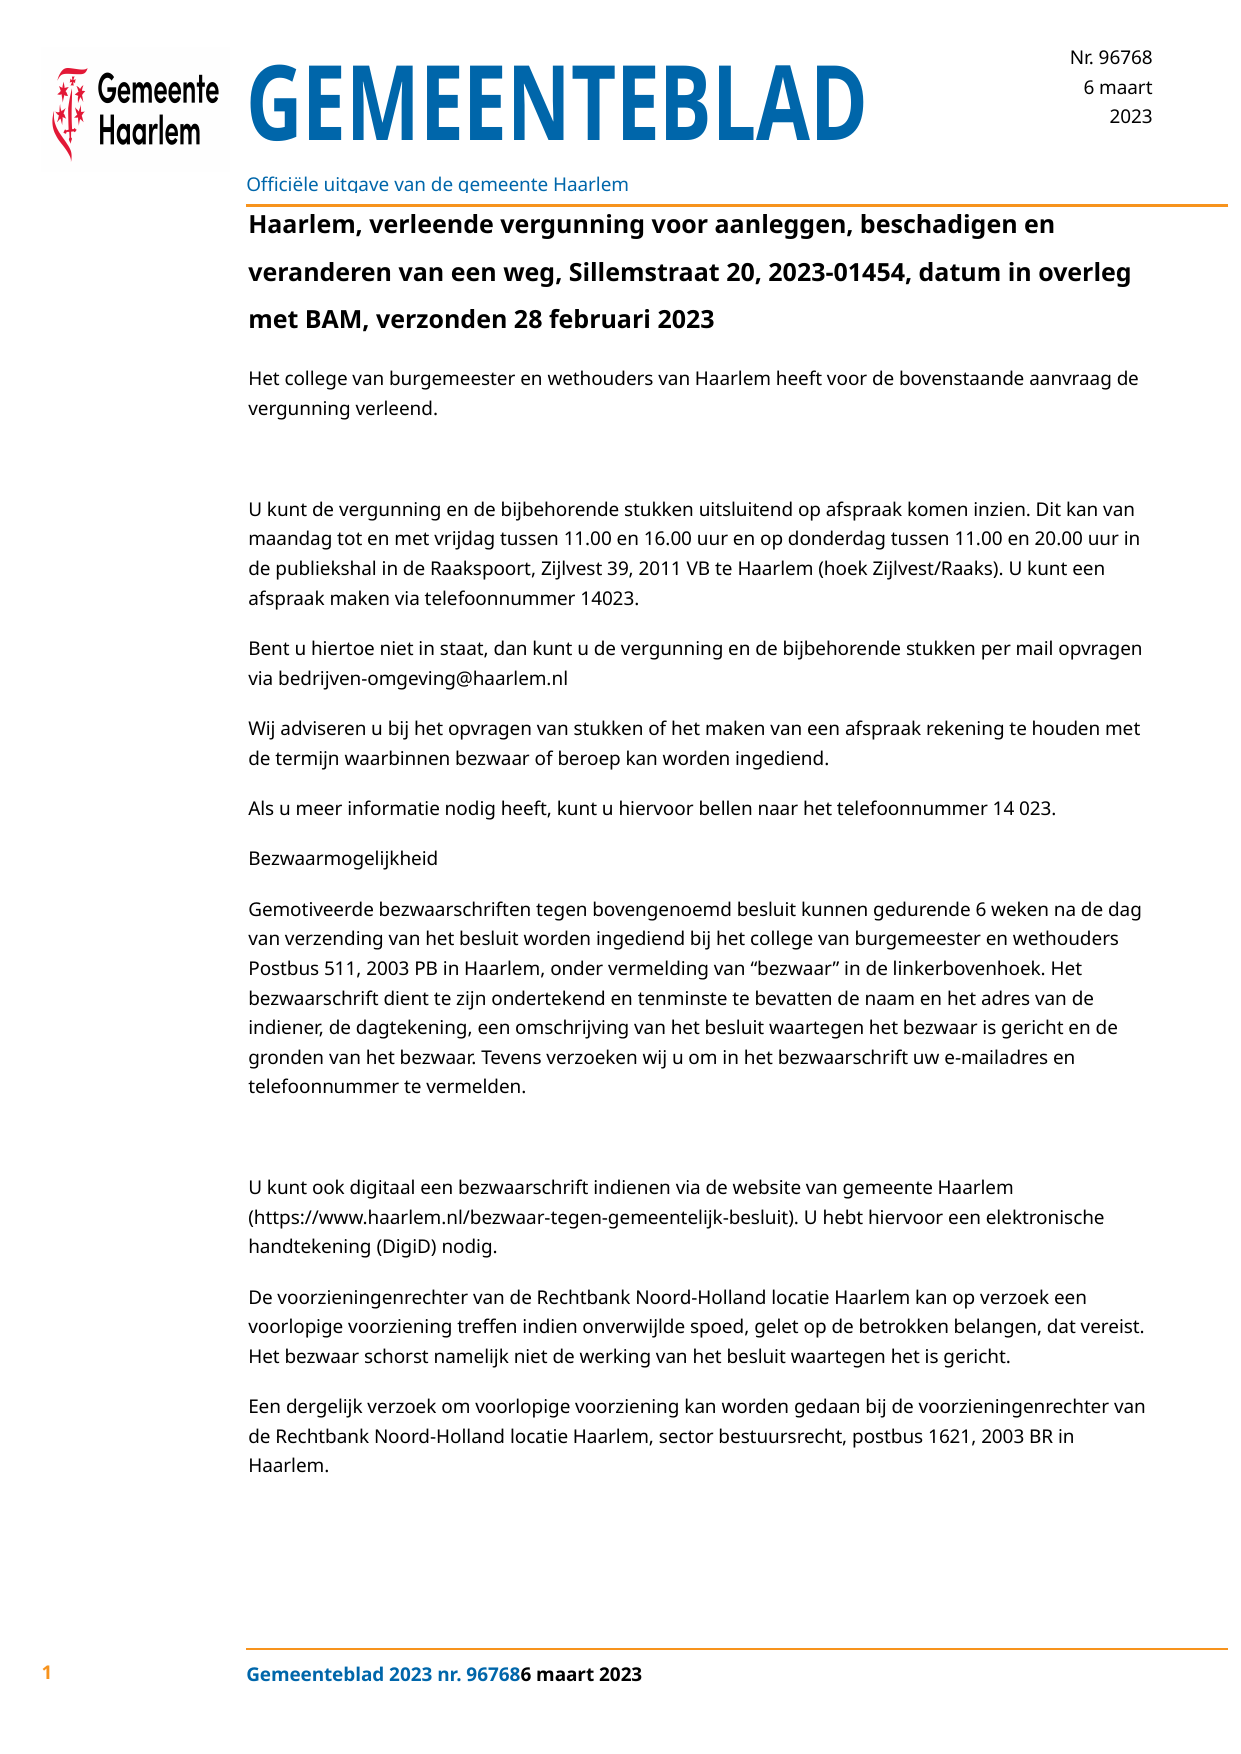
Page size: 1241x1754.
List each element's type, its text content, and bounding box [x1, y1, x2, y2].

text Gemotiveerde bezwaarschriften tegen bovengenoemd besluit kunnen gedurende 6 weken na de dag van verzending van het besluit worden ingediend bij het college van burgemeester en wethouders Postbus 511, 2003 PB in Haarlem, onder vermelding van “bezwaar” in de linkerbovenhoek. Het bezwaarschrift dient te zijn ondertekend en tenminste te bevatten de naam en het adres van de indiener, de dagtekening, een omschrijving van het besluit waartegen het bezwaar is gericht en de gronden van het bezwaar. Tevens verzoeken wij u om in het bezwaarschrift uw e-mailadres en telefoonnummer te vermelden. [248, 896, 1152, 1099]
text U kunt de vergunning en de bijbehorende stukken uitsluitend op afspraak komen inzien. Dit kan van maandag tot en met vrijdag tussen 11.00 en 16.00 uur en op donderdag tussen 11.00 en 20.00 uur in de publiekshal in de Raakspoort, Zijlvest 39, 2011 VB te Haarlem (hoek Zijlvest/Raaks). U kunt een afspraak maken via telefoonnummer 14023. [248, 496, 1152, 610]
text Bent u hiertoe niet in staat, dan kunt u de vergunning en de bijbehorende stukken per mail opvragen via bedrijven-omgeving@haarlem.nl [248, 635, 1152, 690]
text Het college van burgemeester en wethouders van Haarlem heeft voor de bovenstaande aanvraag de vergunning verleend. [248, 366, 1152, 421]
text U kunt ook digitaal een bezwaarschrift indienen via de website van gemeente Haarlem (https://www.haarlem.nl/bezwaar-tegen-gemeentelijk-besluit). U hebt hiervoor een elektronische handtekening (DigiD) nodig. [248, 1174, 1152, 1259]
text Een dergelijk verzoek om voorlopige voorziening kan worden gedaan bij de voorzieningenrechter van de Rechtbank Noord-Holland locatie Haarlem, sector bestuursrecht, postbus 1621, 2003 BR in Haarlem. [248, 1393, 1152, 1478]
text Wij adviseren u bij het opvragen van stukken of het maken van een afspraak rekening te houden met de termijn waarbinnen bezwaar of beroep kan worden ingediend. [248, 715, 1152, 770]
text Bezwaarmogelijkheid [248, 846, 1152, 871]
text Als u meer informatie nodig heeft, kunt u hiervoor bellen naar het telefoonnummer 14 023. [248, 795, 1152, 821]
text Haarlem, verleende vergunning voor aanleggen, beschadigen en veranderen van een weg, Sillemstraat 20, 2023-01454, datum in overleg met BAM, verzonden 28 februari 2023 [248, 207, 1152, 336]
picture [41, 47, 231, 172]
text De voorzieningenrechter van de Rechtbank Noord-Holland locatie Haarlem kan op verzoek een voorlopige voorziening treffen indien onverwijlde spoed, gelet op de betrokken belangen, dat vereist. Het bezwaar schorst namelijk niet de werking van het besluit waartegen het is gericht. [248, 1284, 1152, 1369]
